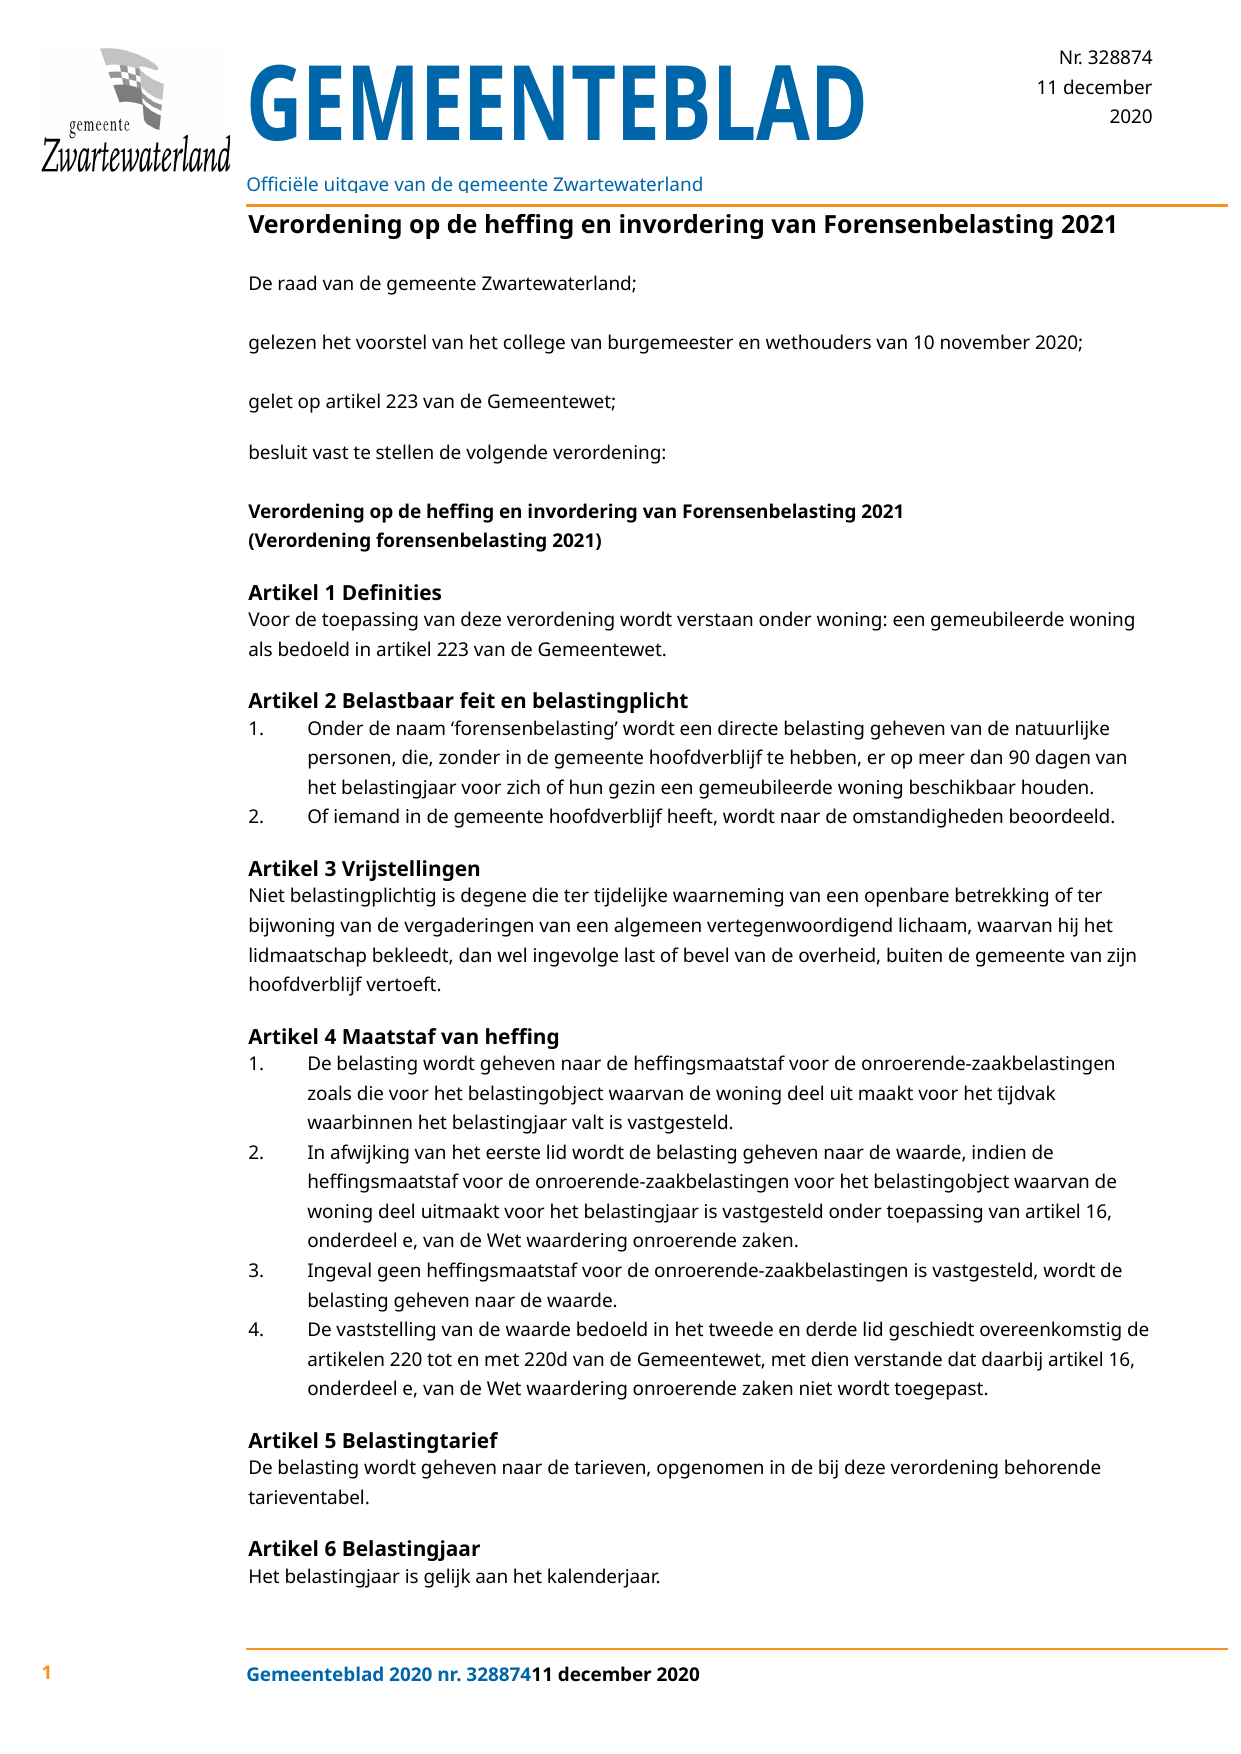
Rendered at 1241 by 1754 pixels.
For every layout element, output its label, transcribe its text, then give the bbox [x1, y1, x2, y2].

list De belasting wordt geheven naar de heffingsmaatstaf voor de onroerende-zaakbelastingen zoals die voor het belastingobject waarvan de woning deel uit maakt voor het tijdvak waarbinnen het belastingjaar valt is vastgesteld. [248, 1050, 1152, 1135]
text Voor de toepassing van deze verordening wordt verstaan onder woning: een gemeubileerde woning als bedoeld in artikel 223 van de Gemeentewet. [248, 607, 1152, 662]
text gelet op artikel 223 van de Gemeentewet; [248, 389, 1152, 414]
text besluit vast te stellen de volgende verordening: [248, 439, 1152, 465]
text Artikel 5 Belastingtarief [248, 1426, 1152, 1454]
list Ingeval geen heffingsmaatstaf voor de onroerende-zaakbelastingen is vastgesteld, wordt de belasting geheven naar de waarde. [248, 1257, 1152, 1313]
text Artikel 2 Belastbaar feit en belastingplicht [248, 687, 1152, 715]
list De vaststelling van de waarde bedoeld in het tweede en derde lid geschiedt overeenkomstig de artikelen 220 tot en met 220d van de Gemeentewet, met dien verstande dat daarbij artikel 16, onderdeel e, van de Wet waardering onroerende zaken niet wordt toegepast. [248, 1316, 1152, 1401]
text Artikel 4 Maatstaf van heffing [248, 1022, 1152, 1050]
text Niet belastingplichtig is degene die ter tijdelijke waarneming van een openbare betrekking of ter bijwoning van de vergaderingen van een algemeen vertegenwoordigend lichaam, waarvan hij het lidmaatschap bekleedt, dan wel ingevolge last of bevel van de overheid, buiten de gemeente van zijn hoofdverblijf vertoeft. [248, 883, 1152, 997]
text De raad van de gemeente Zwartewaterland; [248, 270, 1152, 296]
text De belasting wordt geheven naar de tarieven, opgenomen in de bij deze verordening behorende tarieventabel. [248, 1454, 1152, 1510]
list Of iemand in de gemeente hoofdverblijf heeft, wordt naar de omstandigheden beoordeeld. [248, 804, 1152, 829]
text gelezen het voorstel van het college van burgemeester en wethouders van 10 november 2020; [248, 329, 1152, 355]
text Artikel 1 Definities [248, 578, 1152, 607]
text Het belastingjaar is gelijk aan het kalenderjaar. [248, 1563, 1152, 1589]
text Artikel 6 Belastingjaar [248, 1534, 1152, 1563]
text Verordening op de heffing en invordering van Forensenbelasting 2021 [248, 207, 1152, 241]
text (Verordening forensenbelasting 2021) [248, 528, 1152, 553]
text Artikel 3 Vrijstellingen [248, 854, 1152, 883]
text Verordening op de heffing en invordering van Forensenbelasting 2021 [248, 498, 1152, 524]
list In afwijking van het eerste lid wordt de belasting geheven naar de waarde, indien de heffingsmaatstaf voor de onroerende-zaakbelastingen voor het belastingobject waarvan de woning deel uitmaakt voor het belastingjaar is vastgesteld onder toepassing van artikel 16, onderdeel e, van de Wet waardering onroerende zaken. [248, 1139, 1152, 1253]
picture [41, 47, 231, 172]
list Onder de naam ‘forensenbelasting’ wordt een directe belasting geheven van de natuurlijke personen, die, zonder in de gemeente hoofdverblijf te hebben, er op meer dan 90 dagen van het belastingjaar voor zich of hun gezin een gemeubileerde woning beschikbaar houden. [248, 715, 1152, 800]
